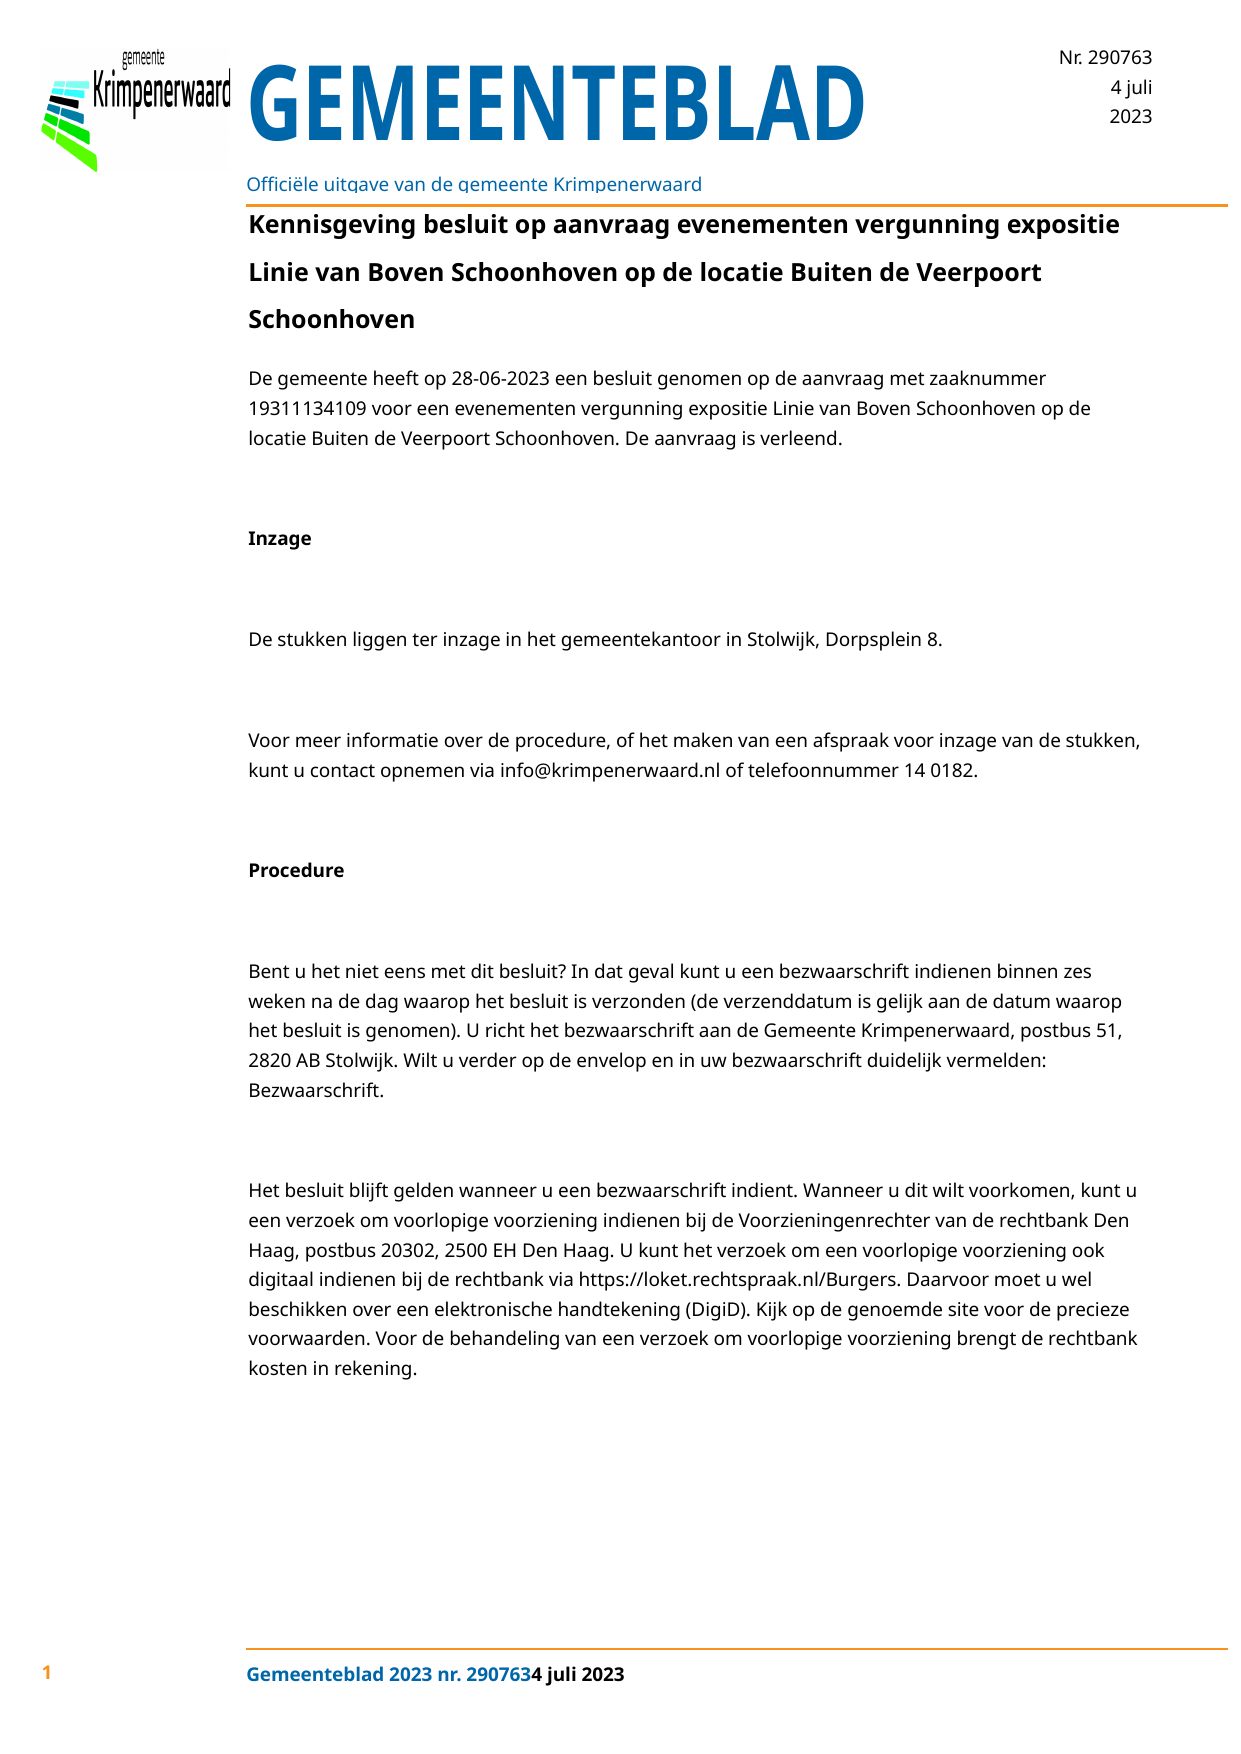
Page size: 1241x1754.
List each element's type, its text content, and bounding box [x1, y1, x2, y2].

text Voor meer informatie over de procedure, of het maken van een afspraak voor inzage van de stukken, kunt u contact opnemen via info@krimpenerwaard.nl of telefoonnummer 14 0182. [248, 727, 1152, 782]
text Kennisgeving besluit op aanvraag evenementen vergunning expositie Linie van Boven Schoonhoven op de locatie Buiten de Veerpoort Schoonhoven [248, 207, 1152, 336]
text Bent u het niet eens met dit besluit? In dat geval kunt u een bezwaarschrift indienen binnen zes weken na de dag waarop het besluit is verzonden (de verzenddatum is gelijk aan de datum waarop het besluit is genomen). U richt het bezwaarschrift aan de Gemeente Krimpenerwaard, postbus 51, 2820 AB Stolwijk. Wilt u verder op de envelop en in uw bezwaarschrift duidelijk vermelden: Bezwaarschrift. [248, 958, 1152, 1102]
text De gemeente heeft op 28-06-2023 een besluit genomen op de aanvraag met zaaknummer 19311134109 voor een evenementen vergunning expositie Linie van Boven Schoonhoven op de locatie Buiten de Veerpoort Schoonhoven. De aanvraag is verleend. [248, 366, 1152, 450]
text Inzage [248, 526, 1152, 551]
text Procedure [248, 858, 1152, 883]
picture [41, 47, 231, 172]
text De stukken liggen ter inzage in het gemeentekantoor in Stolwijk, Dorpsplein 8. [248, 626, 1152, 652]
text Het besluit blijft gelden wanneer u een bezwaarschrift indient. Wanneer u dit wilt voorkomen, kunt u een verzoek om voorlopige voorziening indienen bij de Voorzieningenrechter van de rechtbank Den Haag, postbus 20302, 2500 EH Den Haag. U kunt het verzoek om een voorlopige voorziening ook digitaal indienen bij de rechtbank via https://loket.rechtspraak.nl/Burgers. Daarvoor moet u wel beschikken over een elektronische handtekening (DigiD). Kijk op de genoemde site voor de precieze voorwaarden. Voor de behandeling van een verzoek om voorlopige voorziening brengt de rechtbank kosten in rekening. [248, 1178, 1152, 1381]
